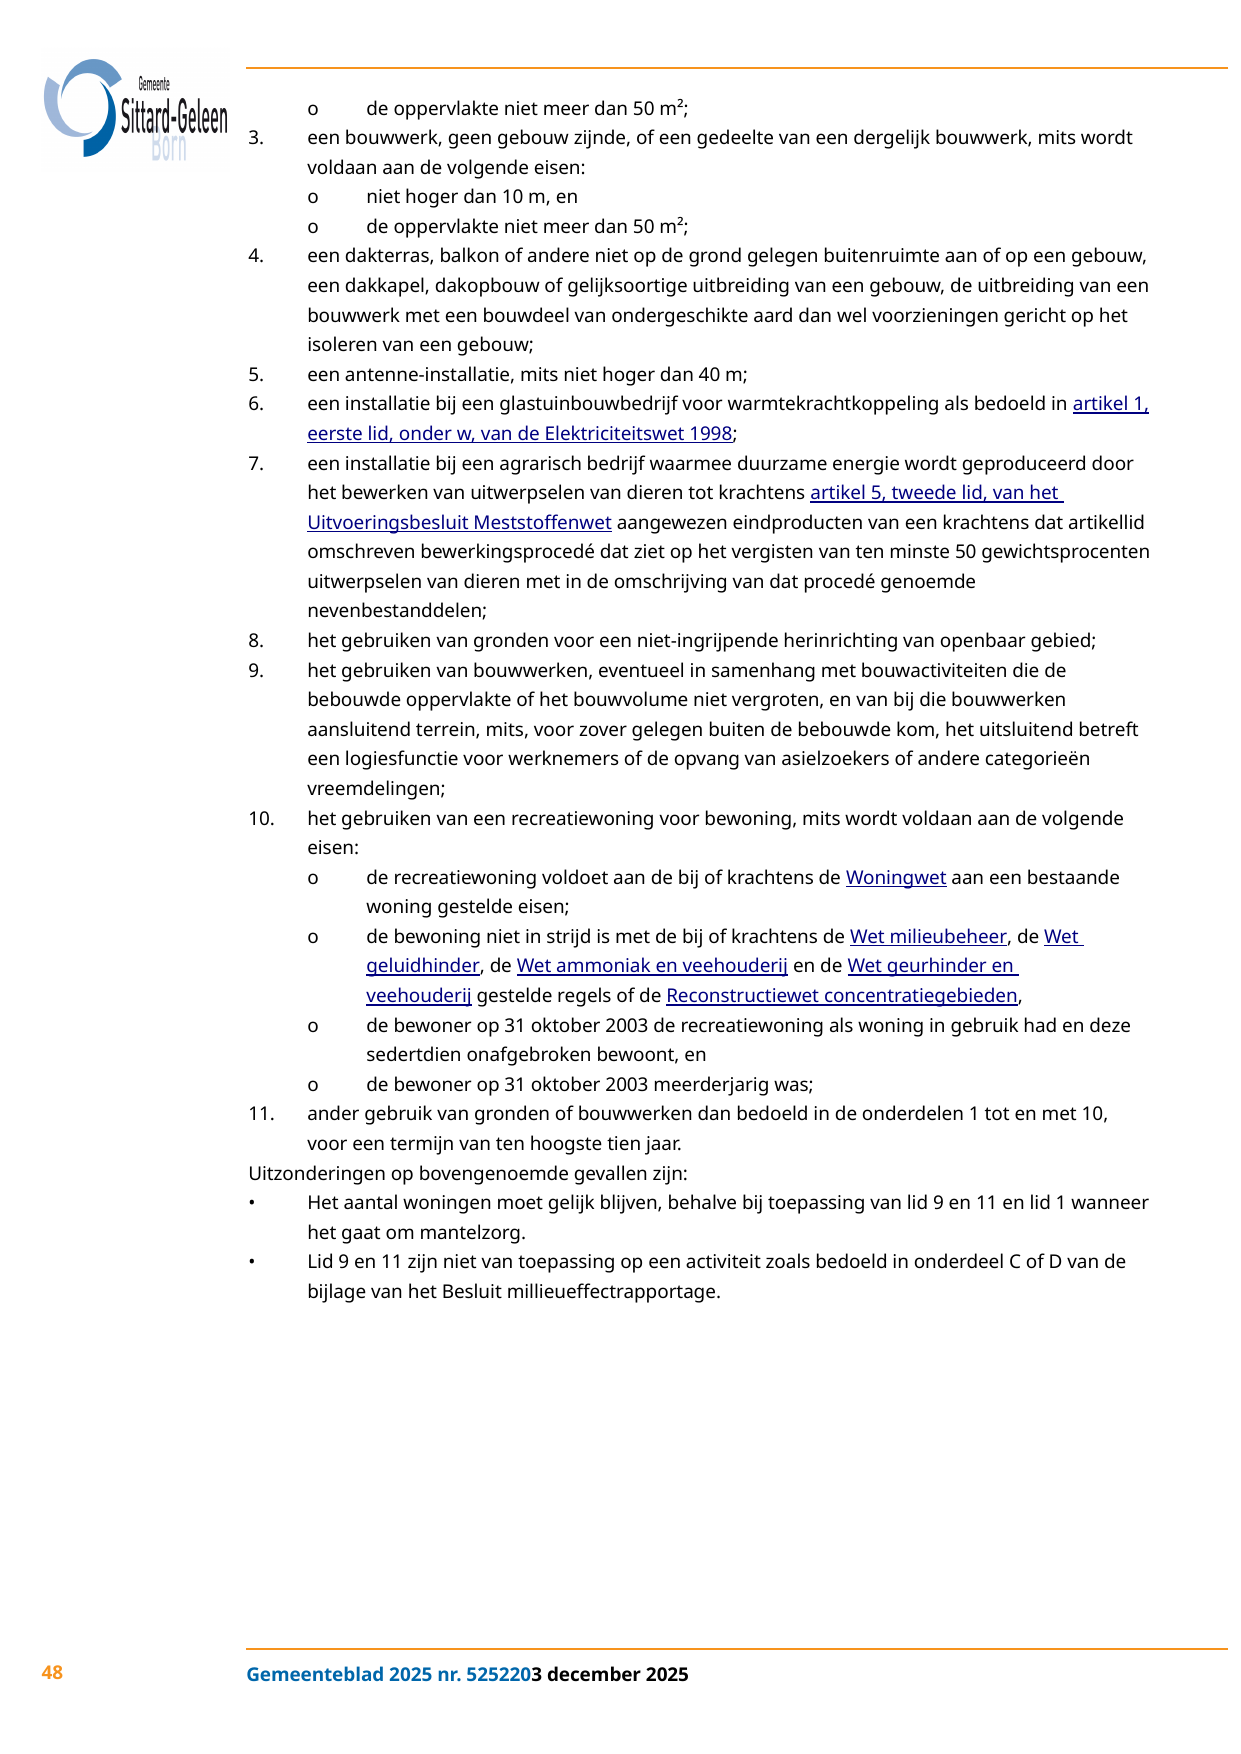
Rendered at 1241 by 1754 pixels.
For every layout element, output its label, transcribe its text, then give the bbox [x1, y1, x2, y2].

list Het aantal woningen moet gelijk blijven, behalve bij toepassing van lid 9 en 11 en lid 1 wanneer het gaat om mantelzorg. [248, 1189, 1152, 1245]
list de recreatiewoning voldoet aan de bij of krachtens de Woningwet aan een bestaande woning gestelde eisen; [307, 864, 1152, 919]
list het gebruiken van bouwwerken, eventueel in samenhang met bouwactiviteiten die de bebouwde oppervlakte of het bouwvolume niet vergroten, en van bij die bouwwerken aansluitend terrein, mits, voor zover gelegen buiten de bebouwde kom, het uitsluitend betreft een logiesfunctie voor werknemers of de opvang van asielzoekers of andere categorieën vreemdelingen; [248, 657, 1152, 801]
list een installatie bij een glastuinbouwbedrijf voor warmtekrachtkoppeling als bedoeld in artikel 1, eerste lid, onder w, van de Elektriciteitswet 1998; [248, 391, 1152, 446]
list het gebruiken van een recreatiewoning voor bewoning, mits wordt voldaan aan de volgende eisen: [248, 805, 1152, 860]
list de oppervlakte niet meer dan 50 m²; [307, 213, 1152, 239]
list de bewoning niet in strijd is met de bij of krachtens de Wet milieubeheer, de Wet geluidhinder, de Wet ammoniak en veehouderij en de Wet geurhinder en veehouderij gestelde regels of de Reconstructiewet concentratiegebieden, [307, 923, 1152, 1008]
list ander gebruik van gronden of bouwwerken dan bedoeld in de onderdelen 1 tot en met 10, voor een termijn van ten hoogste tien jaar. [248, 1101, 1152, 1156]
list een bouwwerk, geen gebouw zijnde, of een gedeelte van een dergelijk bouwwerk, mits wordt voldaan aan de volgende eisen: [248, 124, 1152, 180]
list Lid 9 en 11 zijn niet van toepassing op een activiteit zoals bedoeld in onderdeel C of D van de bijlage van het Besluit millieueffectrapportage. [248, 1248, 1152, 1304]
list de bewoner op 31 oktober 2003 de recreatiewoning als woning in gebruik had en deze sedertdien onafgebroken bewoont, en [307, 1012, 1152, 1067]
list een dakterras, balkon of andere niet op de grond gelegen buitenruimte aan of op een gebouw, een dakkapel, dakopbouw of gelijksoortige uitbreiding van een gebouw, de uitbreiding van een bouwwerk met een bouwdeel van ondergeschikte aard dan wel voorzieningen gericht op het isoleren van een gebouw; [248, 243, 1152, 357]
list niet hoger dan 10 m, en [307, 183, 1152, 209]
list een installatie bij een agrarisch bedrijf waarmee duurzame energie wordt geproduceerd door het bewerken van uitwerpselen van dieren tot krachtens artikel 5, tweede lid, van het Uitvoeringsbesluit Meststoffenwet aangewezen eindproducten van een krachtens dat artikellid omschreven bewerkingsprocedé dat ziet op het vergisten van ten minste 50 gewichtsprocenten uitwerpselen van dieren met in de omschrijving van dat procedé genoemde nevenbestanddelen; [248, 450, 1152, 623]
list de bewoner op 31 oktober 2003 meerderjarig was; [307, 1071, 1152, 1097]
picture [41, 47, 231, 172]
list een antenne-installatie, mits niet hoger dan 40 m; [248, 361, 1152, 387]
list het gebruiken van gronden voor een niet-ingrijpende herinrichting van openbaar gebied; [248, 627, 1152, 653]
text Uitzonderingen op bovengenoemde gevallen zijn: [248, 1160, 1152, 1186]
list de oppervlakte niet meer dan 50 m²; [307, 95, 1152, 121]
